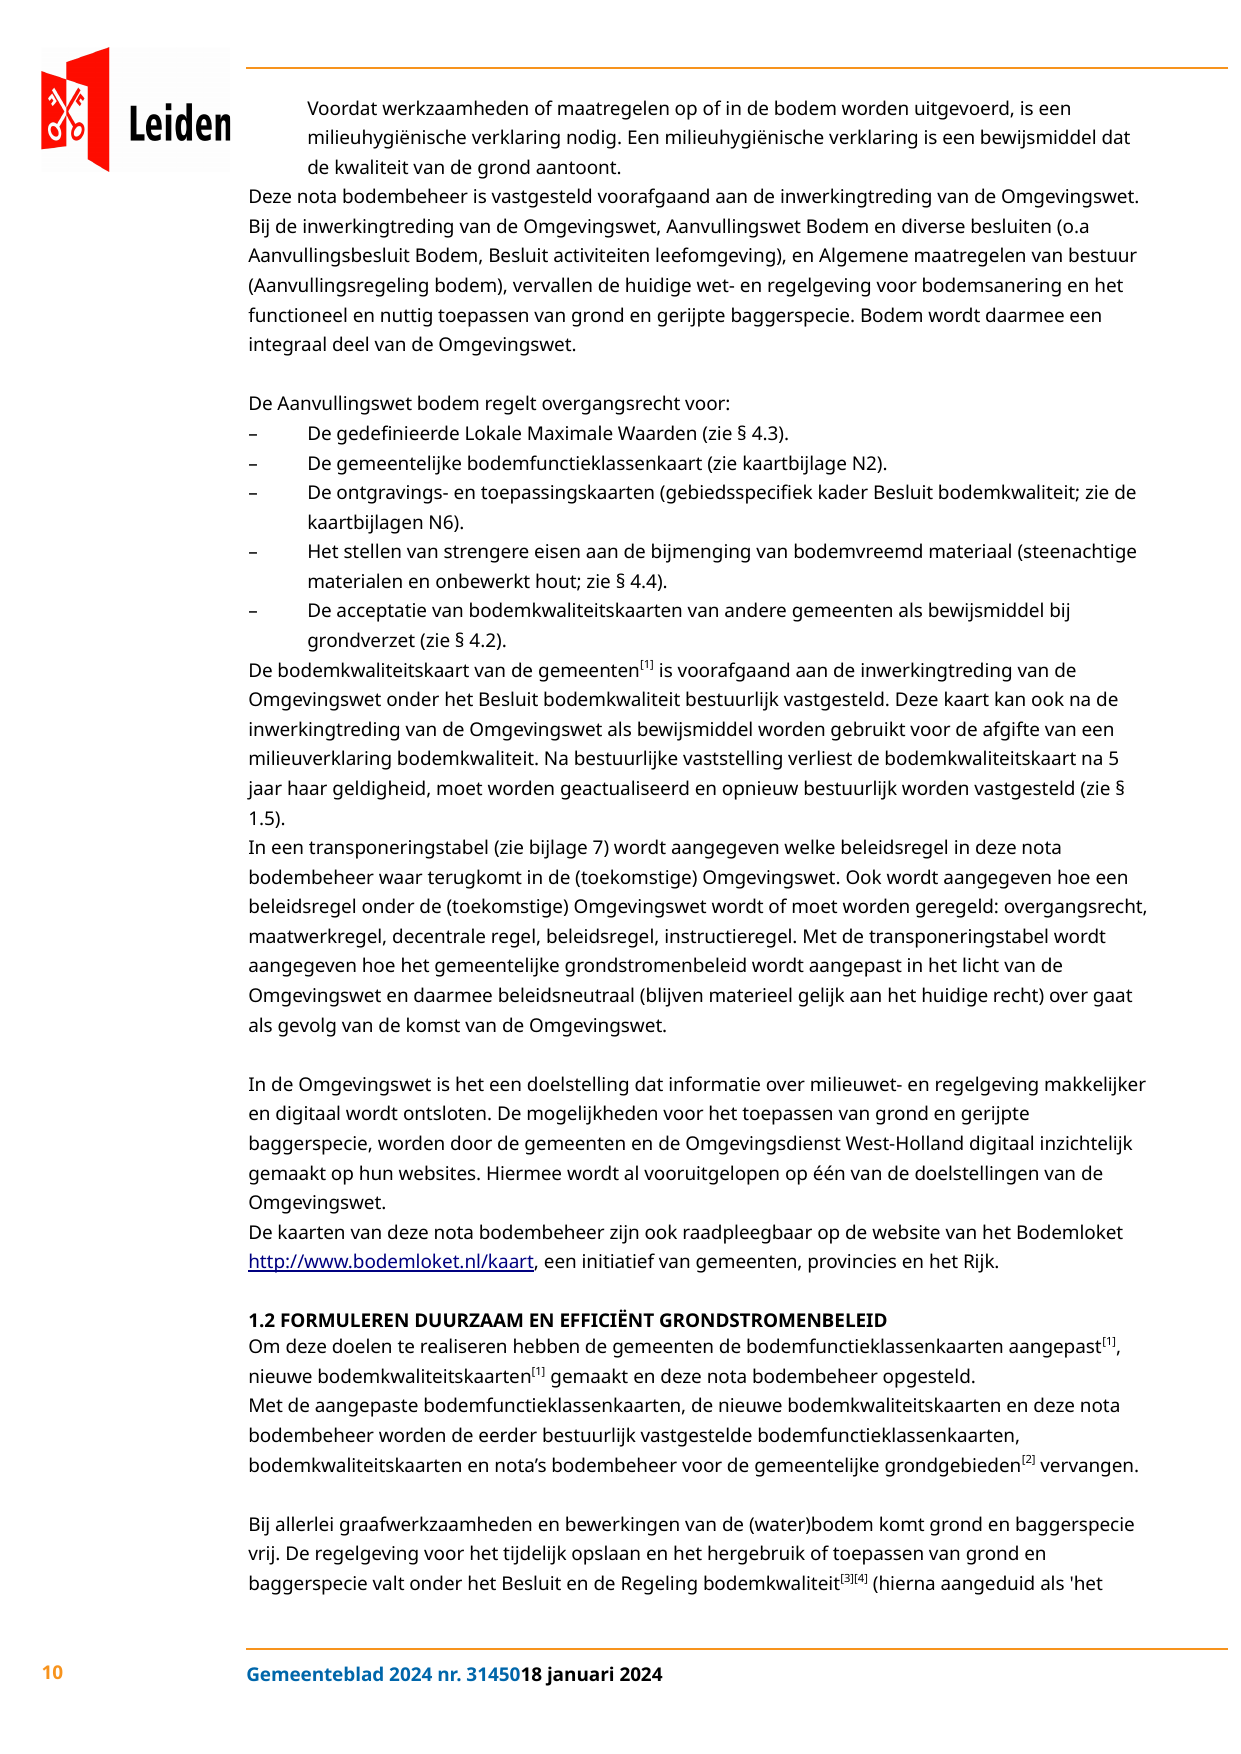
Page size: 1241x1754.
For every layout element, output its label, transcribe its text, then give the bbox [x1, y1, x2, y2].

list De ontgravings- en toepassingskaarten (gebiedsspecifiek kader Besluit bodemkwaliteit; zie de kaartbijlagen N6). [248, 479, 1152, 535]
list De acceptatie van bodemkwaliteitskaarten van andere gemeenten als bewijsmiddel bij grondverzet (zie § 4.2). [248, 598, 1152, 653]
picture [41, 47, 231, 172]
list De gedefinieerde Lokale Maximale Waarden (zie § 4.3). [248, 420, 1152, 446]
list Voordat werkzaamheden of maatregelen op of in de bodem worden uitgevoerd, is een milieuhygiënische verklaring nodig. Een milieuhygiënische verklaring is een bewijsmiddel dat de kwaliteit van de grond aantoont. [248, 95, 1152, 180]
text De bodemkwaliteitskaart van de gemeenten[1] is voorafgaand aan de inwerkingtreding van de Omgevingswet onder het Besluit bodemkwaliteit bestuurlijk vastgesteld. Deze kaart kan ook na de inwerkingtreding van de Omgevingswet als bewijsmiddel worden gebruikt voor de afgifte van een milieuverklaring bodemkwaliteit. Na bestuurlijke vaststelling verliest de bodemkwaliteitskaart na 5 jaar haar geldigheid, moet worden geactualiseerd en opnieuw bestuurlijk worden vastgesteld (zie § 1.5). [248, 657, 1152, 831]
text Deze nota bodembeheer is vastgesteld voorafgaand aan de inwerkingtreding van de Omgevingswet. Bij de inwerkingtreding van de Omgevingswet, Aanvullingswet Bodem en diverse besluiten (o.a Aanvullingsbesluit Bodem, Besluit activiteiten leefomgeving), en Algemene maatregelen van bestuur (Aanvullingsregeling bodem), vervallen de huidige wet- en regelgeving voor bodemsanering en het functioneel en nuttig toepassen van grond en gerijpte baggerspecie. Bodem wordt daarmee een integraal deel van de Omgevingswet. [248, 183, 1152, 357]
list De gemeentelijke bodemfunctieklassenkaart (zie kaartbijlage N2). [248, 450, 1152, 476]
list Het stellen van strengere eisen aan de bijmenging van bodemvreemd materiaal (steenachtige materialen en onbewerkt hout; zie § 4.4). [248, 538, 1152, 594]
text De Aanvullingswet bodem regelt overgangsrecht voor: [248, 391, 1152, 416]
text 1.2 FORMULEREN DUURZAAM EN EFFICIËNT GRONDSTROMENBELEID [248, 1308, 1152, 1333]
text In de Omgevingswet is het een doelstelling dat informatie over milieuwet- en regelgeving makkelijker en digitaal wordt ontsloten. De mogelijkheden voor het toepassen van grond en gerijpte baggerspecie, worden door de gemeenten en de Omgevingsdienst West-Holland digitaal inzichtelijk gemaakt op hun websites. Hiermee wordt al vooruitgelopen op één van de doelstellingen van de Omgevingswet. [248, 1071, 1152, 1215]
text Met de aangepaste bodemfunctieklassenkaarten, de nieuwe bodemkwaliteitskaarten en deze nota bodembeheer worden de eerder bestuurlijk vastgestelde bodemfunctieklassenkaarten, bodemkwaliteitskaarten en nota’s bodembeheer voor de gemeentelijke grondgebieden[2] vervangen. [248, 1393, 1152, 1477]
text Bij allerlei graafwerkzaamheden en bewerkingen van de (water)bodem komt grond en baggerspecie vrij. De regelgeving voor het tijdelijk opslaan en het hergebruik of toepassen van grond en baggerspecie valt onder het Besluit en de Regeling bodemkwaliteit[3][4] (hierna aangeduid als 'het [248, 1511, 1152, 1596]
text Om deze doelen te realiseren hebben de gemeenten de bodemfunctieklassenkaarten aangepast[1], nieuwe bodemkwaliteitskaarten[1] gemaakt en deze nota bodembeheer opgesteld. [248, 1333, 1152, 1389]
text In een transponeringstabel (zie bijlage 7) wordt aangegeven welke beleidsregel in deze nota bodembeheer waar terugkomt in de (toekomstige) Omgevingswet. Ook wordt aangegeven hoe een beleidsregel onder de (toekomstige) Omgevingswet wordt of moet worden geregeld: overgangsrecht, maatwerkregel, decentrale regel, beleidsregel, instructieregel. Met de transponeringstabel wordt aangegeven hoe het gemeentelijke grondstromenbeleid wordt aangepast in het licht van de Omgevingswet en daarmee beleidsneutraal (blijven materieel gelijk aan het huidige recht) over gaat als gevolg van de komst van de Omgevingswet. [248, 834, 1152, 1038]
text De kaarten van deze nota bodembeheer zijn ook raadpleegbaar op de website van het Bodemloket http://www.bodemloket.nl/kaart, een initiatief van gemeenten, provincies en het Rijk. [248, 1219, 1152, 1274]
